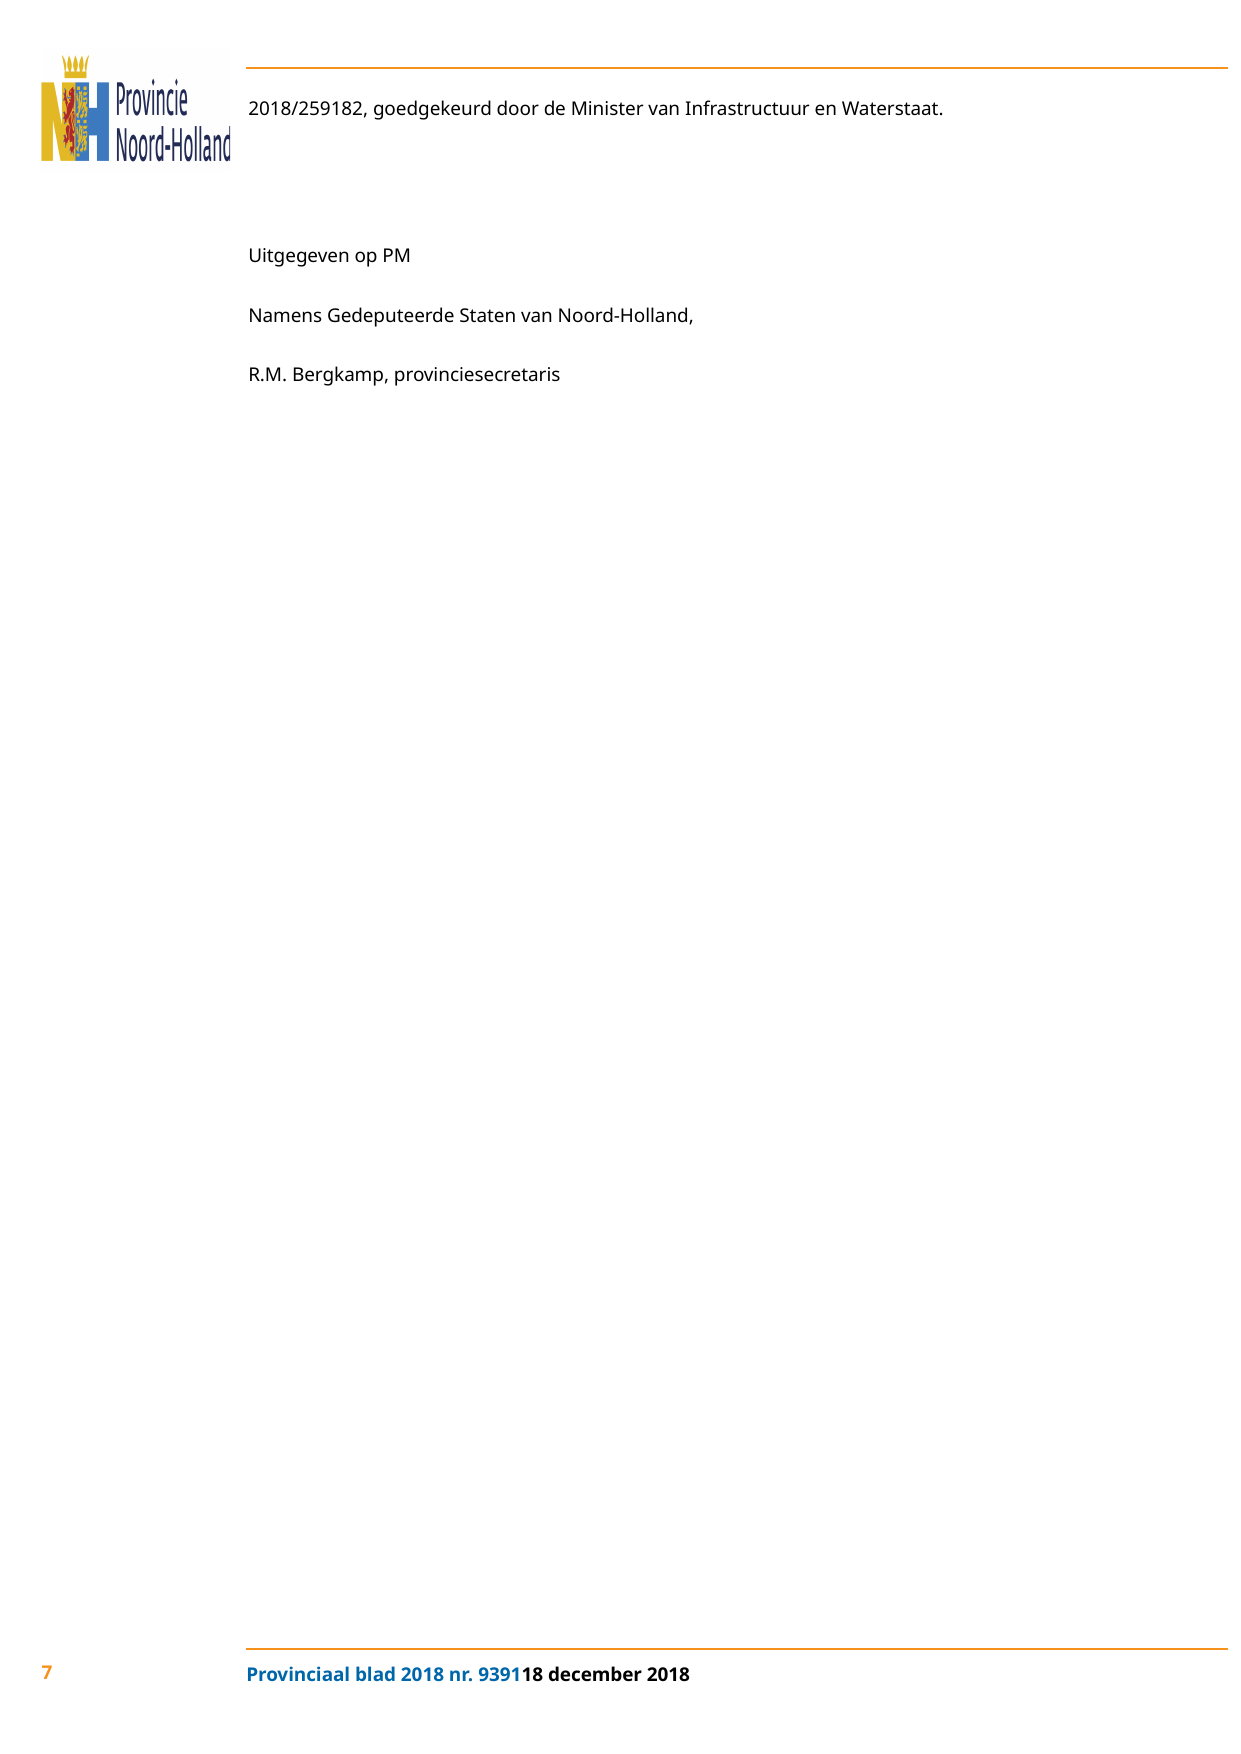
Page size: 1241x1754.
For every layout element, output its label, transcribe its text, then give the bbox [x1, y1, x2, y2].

text R.M. Bergkamp, provinciesecretaris [248, 361, 1152, 387]
text Uitgegeven op PM [248, 243, 1152, 268]
text 2018/259182, goedgekeurd door de Minister van Infrastructuur en Waterstaat. [248, 95, 1152, 121]
picture [41, 47, 231, 172]
text Namens Gedeputeerde Staten van Noord-Holland, [248, 302, 1152, 328]
